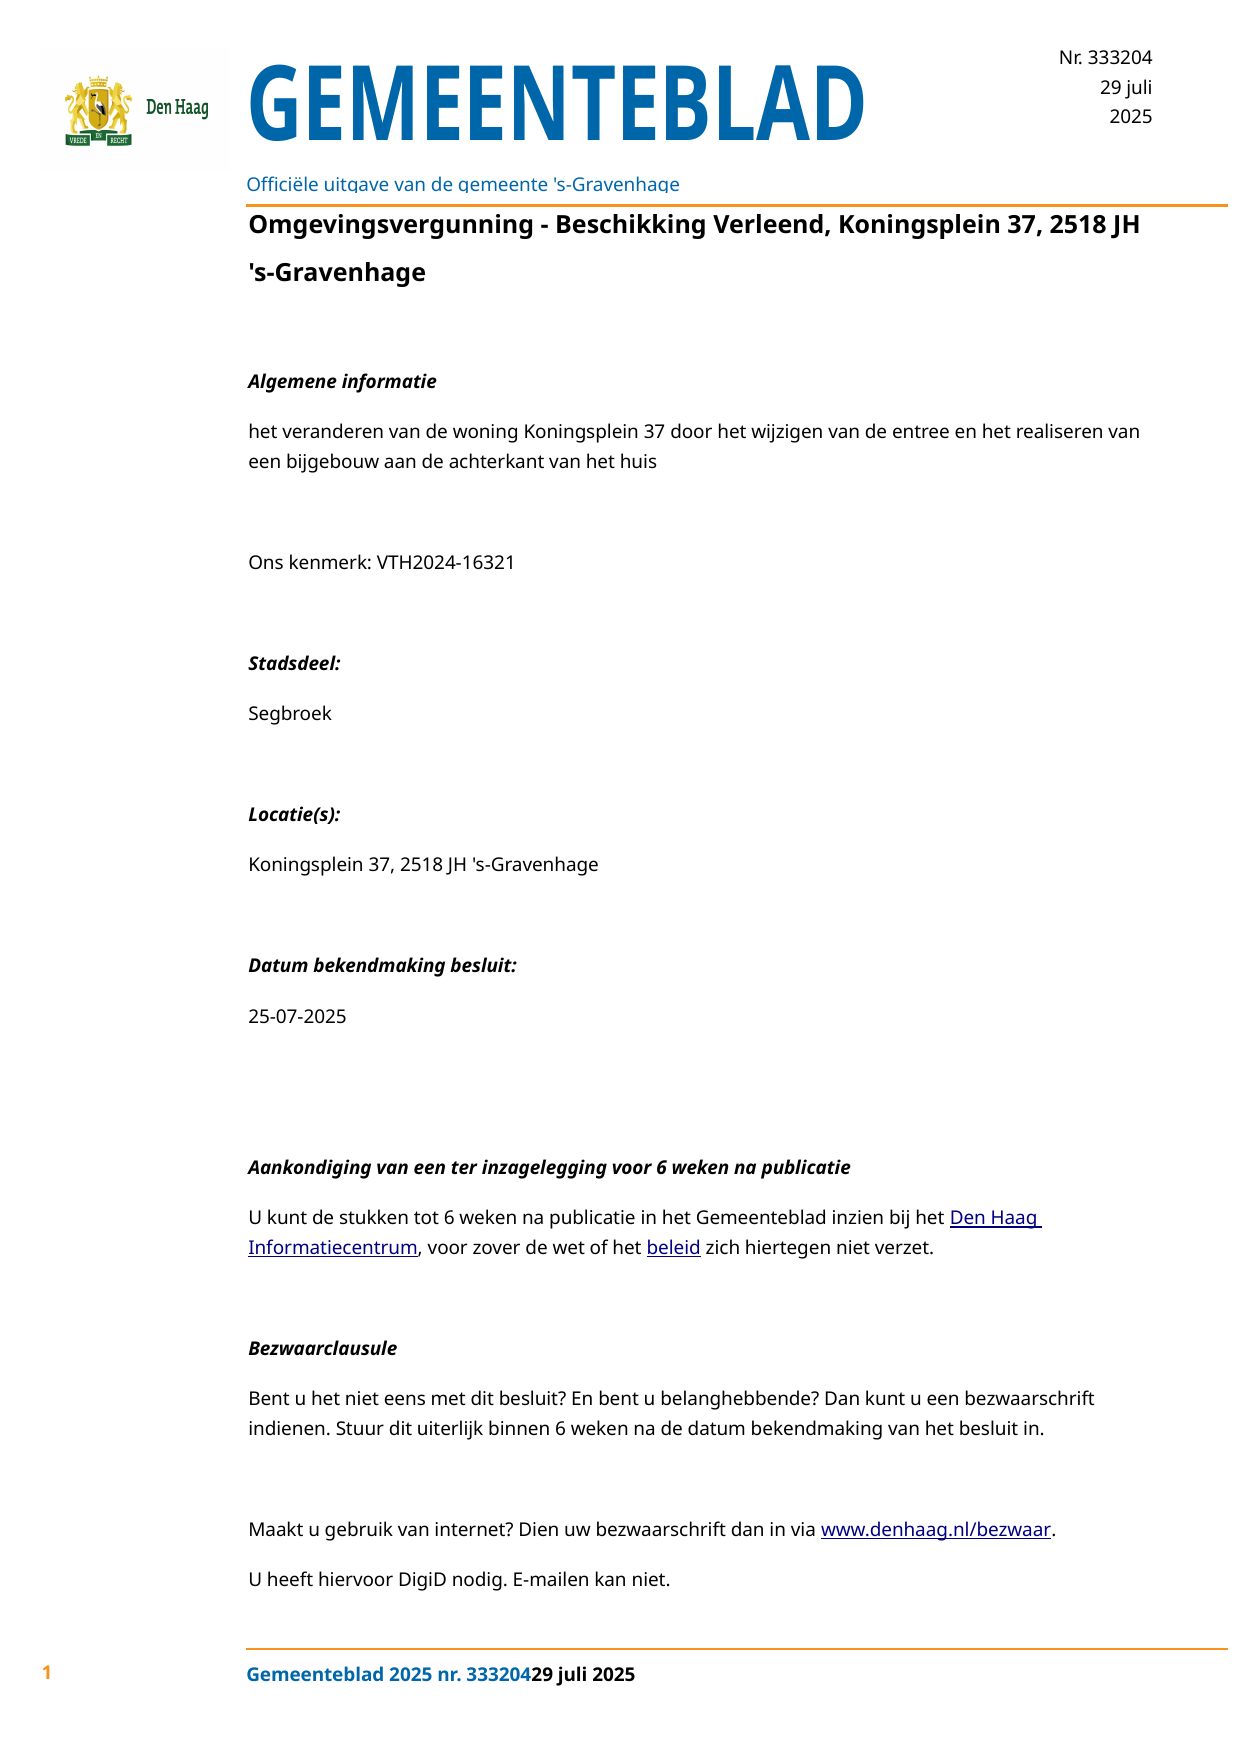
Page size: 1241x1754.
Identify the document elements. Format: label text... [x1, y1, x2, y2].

text Aankondiging van een ter inzagelegging voor 6 weken na publicatie [248, 1154, 1152, 1180]
text U kunt de stukken tot 6 weken na publicatie in het Gemeenteblad inzien bij het Den Haag Informatiecentrum, voor zover de wet of het beleid zich hiertegen niet verzet. [248, 1204, 1152, 1260]
text Datum bekendmaking besluit: [248, 952, 1152, 978]
text U heeft hiervoor DigiD nodig. E-mailen kan niet. [248, 1566, 1152, 1592]
text Maakt u gebruik van internet? Dien uw bezwaarschrift dan in via www.denhaag.nl/bezwaar. [248, 1516, 1152, 1542]
text Omgevingsvergunning - Beschikking Verleend, Koningsplein 37, 2518 JH 's-Gravenhage [248, 207, 1152, 288]
text Bezwaarclausule [248, 1335, 1152, 1361]
text Bent u het niet eens met dit besluit? En bent u belanghebbende? Dan kunt u een bezwaarschrift indienen. Stuur dit uiterlijk binnen 6 weken na de datum bekendmaking van het besluit in. [248, 1385, 1152, 1441]
picture [41, 47, 231, 172]
text Koningsplein 37, 2518 JH 's-Gravenhage [248, 852, 1152, 877]
text Locatie(s): [248, 801, 1152, 827]
text Stadsdeel: [248, 650, 1152, 676]
text Segbroek [248, 700, 1152, 726]
text Algemene informatie [248, 368, 1152, 394]
text Ons kenmerk: VTH2024-16321 [248, 549, 1152, 575]
text 25-07-2025 [248, 1003, 1152, 1029]
text het veranderen van de woning Koningsplein 37 door het wijzigen van de entree en het realiseren van een bijgebouw aan de achterkant van het huis [248, 419, 1152, 474]
